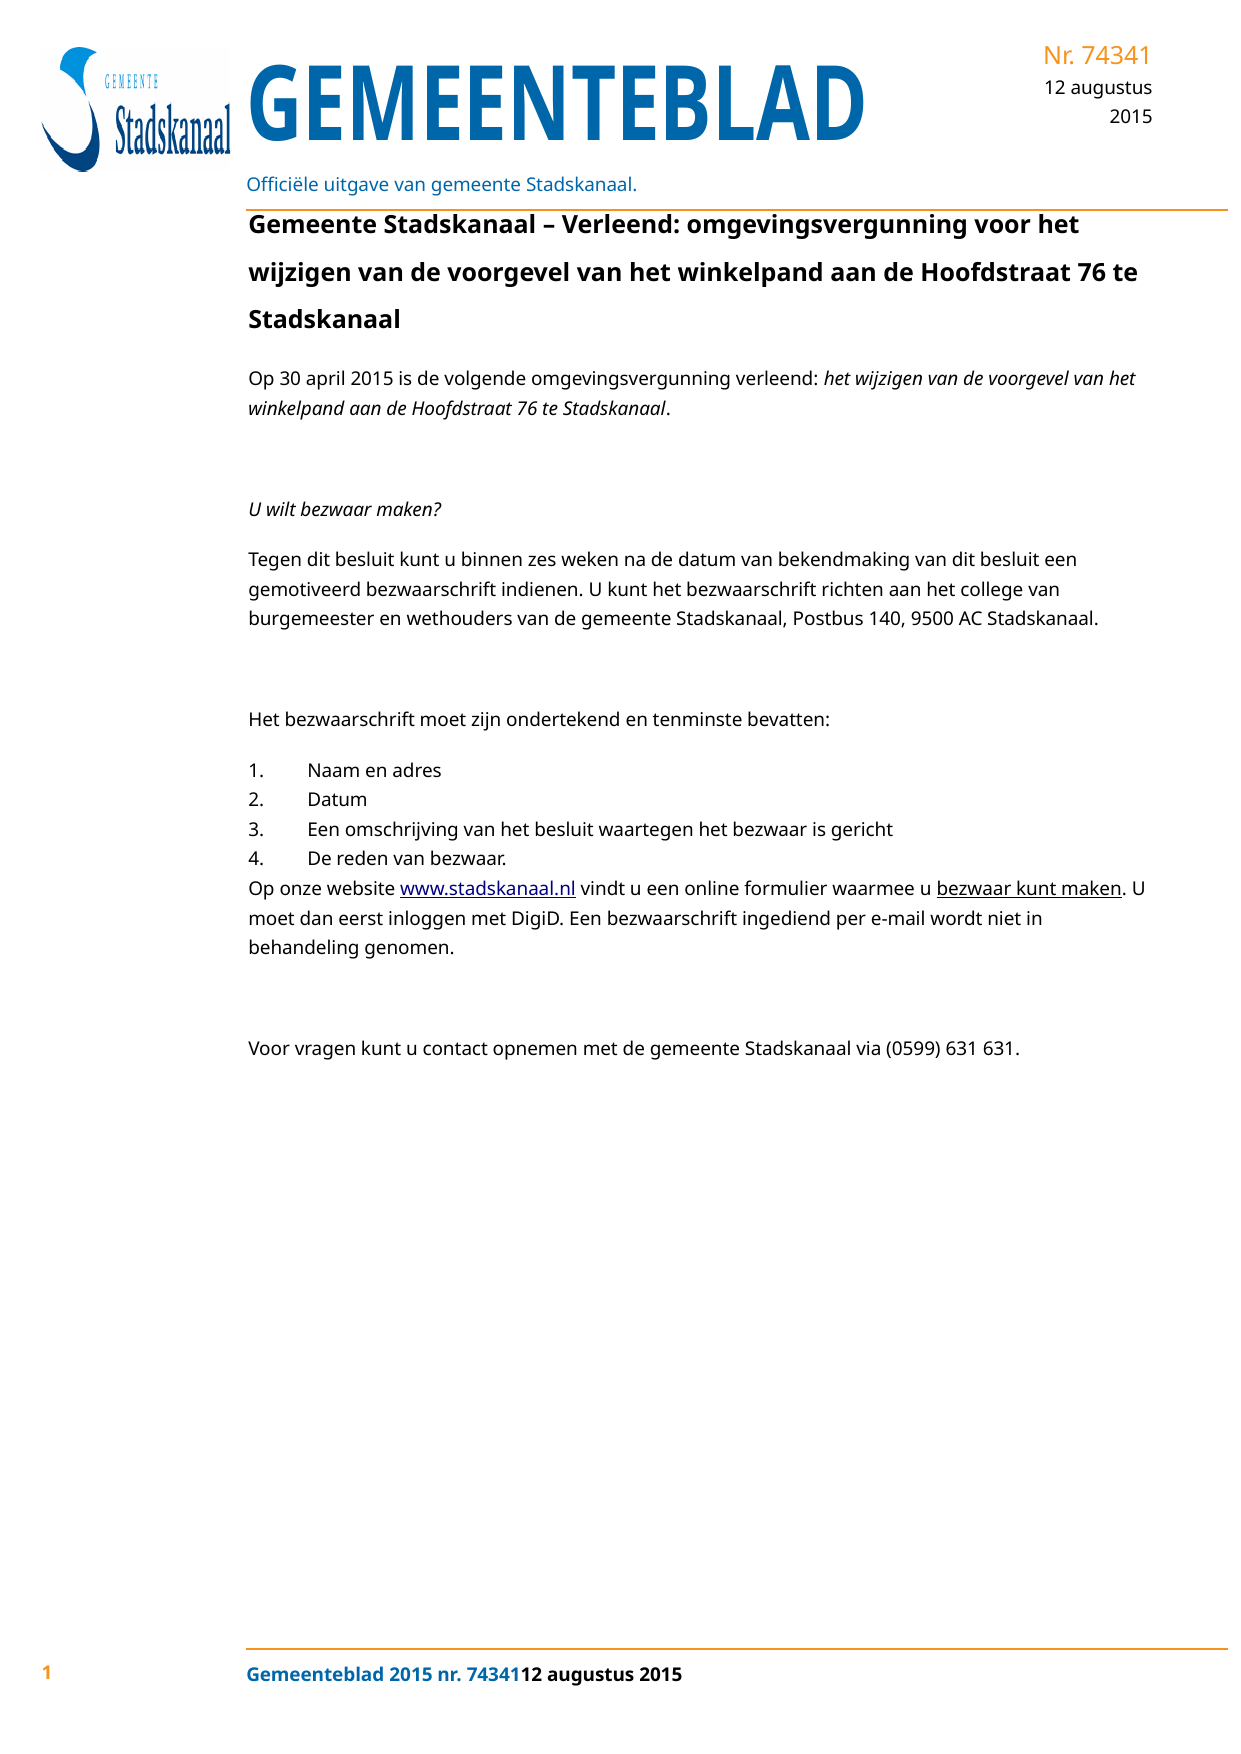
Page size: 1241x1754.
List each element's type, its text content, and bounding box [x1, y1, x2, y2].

text Op 30 april 2015 is de volgende omgevingsvergunning verleend: het wijzigen van de voorgevel van het winkelpand aan de Hoofdstraat 76 te Stadskanaal. [248, 366, 1152, 421]
text Op onze website www.stadskanaal.nl vindt u een online formulier waarmee u bezwaar kunt maken. U moet dan eerst inloggen met DigiD. Een bezwaarschrift ingediend per e-mail wordt niet in behandeling genomen. [248, 875, 1152, 960]
list Naam en adres [248, 757, 1152, 782]
picture [41, 47, 231, 172]
text Voor vragen kunt u contact opnemen met de gemeente Stadskanaal via (0599) 631 631. [248, 1035, 1152, 1061]
text Gemeente Stadskanaal – Verleend: omgevingsvergunning voor het wijzigen van de voorgevel van het winkelpand aan de Hoofdstraat 76 te Stadskanaal [248, 211, 1152, 336]
list Een omschrijving van het besluit waartegen het bezwaar is gericht [248, 816, 1152, 842]
text U wilt bezwaar maken? [248, 496, 1152, 522]
text Tegen dit besluit kunt u binnen zes weken na de datum van bekendmaking van dit besluit een gemotiveerd bezwaarschrift indienen. U kunt het bezwaarschrift richten aan het college van burgemeester en wethouders van de gemeente Stadskanaal, Postbus 140, 9500 AC Stadskanaal. [248, 546, 1152, 631]
list Datum [248, 786, 1152, 812]
list De reden van bezwaar. [248, 846, 1152, 871]
text Het bezwaarschrift moet zijn ondertekend en tenminste bevatten: [248, 706, 1152, 732]
